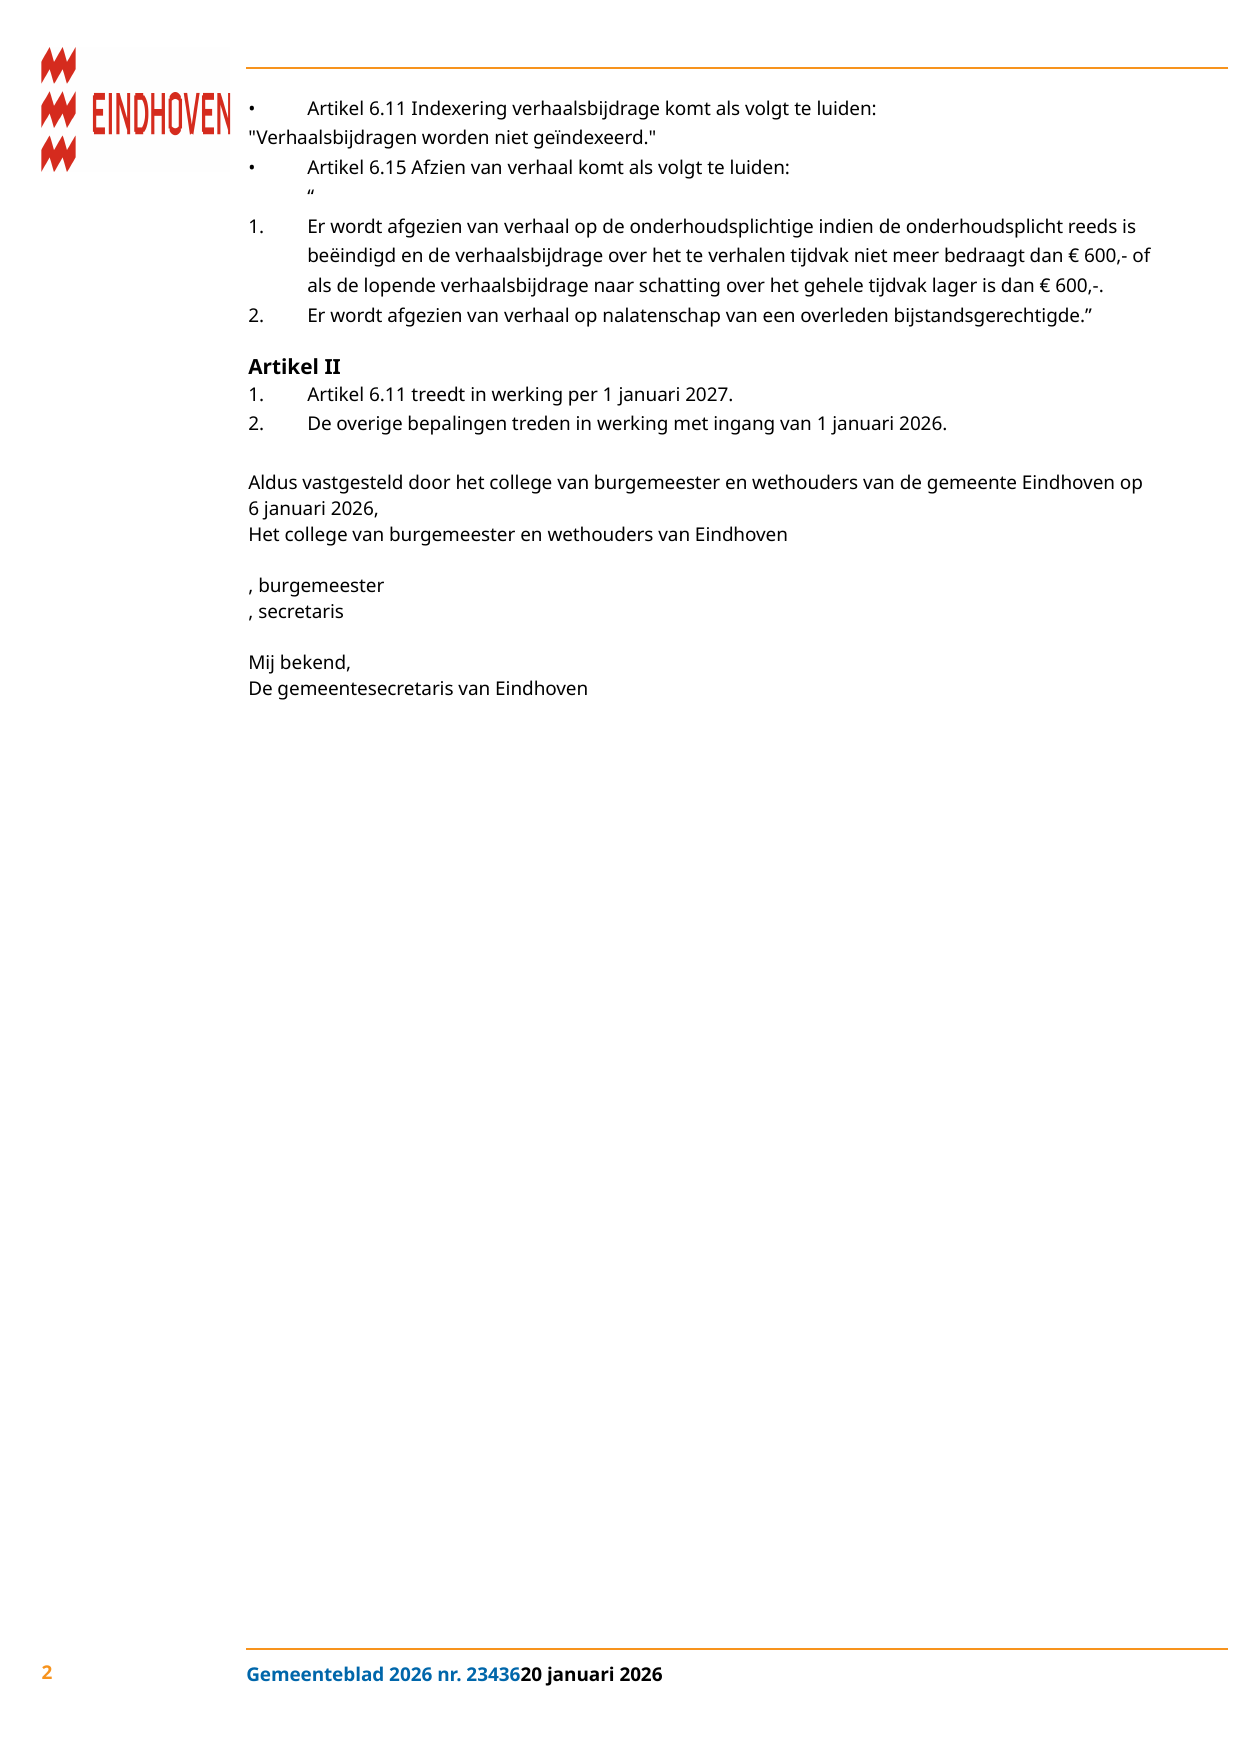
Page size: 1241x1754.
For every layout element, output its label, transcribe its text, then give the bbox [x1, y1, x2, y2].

list Er wordt afgezien van verhaal op de onderhoudsplichtige indien de onderhoudsplicht reeds is beëindigd en de verhaalsbijdrage over het te verhalen tijdvak niet meer bedraagt dan € 600,- of als de lopende verhaalsbijdrage naar schatting over het gehele tijdvak lager is dan € 600,-. [248, 213, 1152, 298]
picture [41, 47, 231, 172]
text Artikel II [248, 352, 1152, 381]
text De gemeentesecretaris van Eindhoven [248, 675, 1152, 701]
list De overige bepalingen treden in werking met ingang van 1 januari 2026. [248, 410, 1152, 436]
list Er wordt afgezien van verhaal op nalatenschap van een overleden bijstandsgerechtigde.” [248, 302, 1152, 328]
text Aldus vastgesteld door het college van burgemeester en wethouders van de gemeente Eindhoven op 6 januari 2026, [248, 469, 1152, 521]
text , burgemeester [248, 572, 1152, 598]
list Artikel 6.15 Afzien van verhaal komt als volgt te luiden: [248, 154, 1152, 180]
text , secretaris [248, 598, 1152, 624]
text Mij bekend, [248, 649, 1152, 675]
list “ [248, 183, 1152, 209]
text Het college van burgemeester en wethouders van Eindhoven [248, 521, 1152, 547]
list Artikel 6.11 Indexering verhaalsbijdrage komt als volgt te luiden: [248, 95, 1152, 121]
list Artikel 6.11 treedt in werking per 1 januari 2027. [248, 381, 1152, 406]
text "Verhaalsbijdragen worden niet geïndexeerd." [248, 124, 1152, 150]
